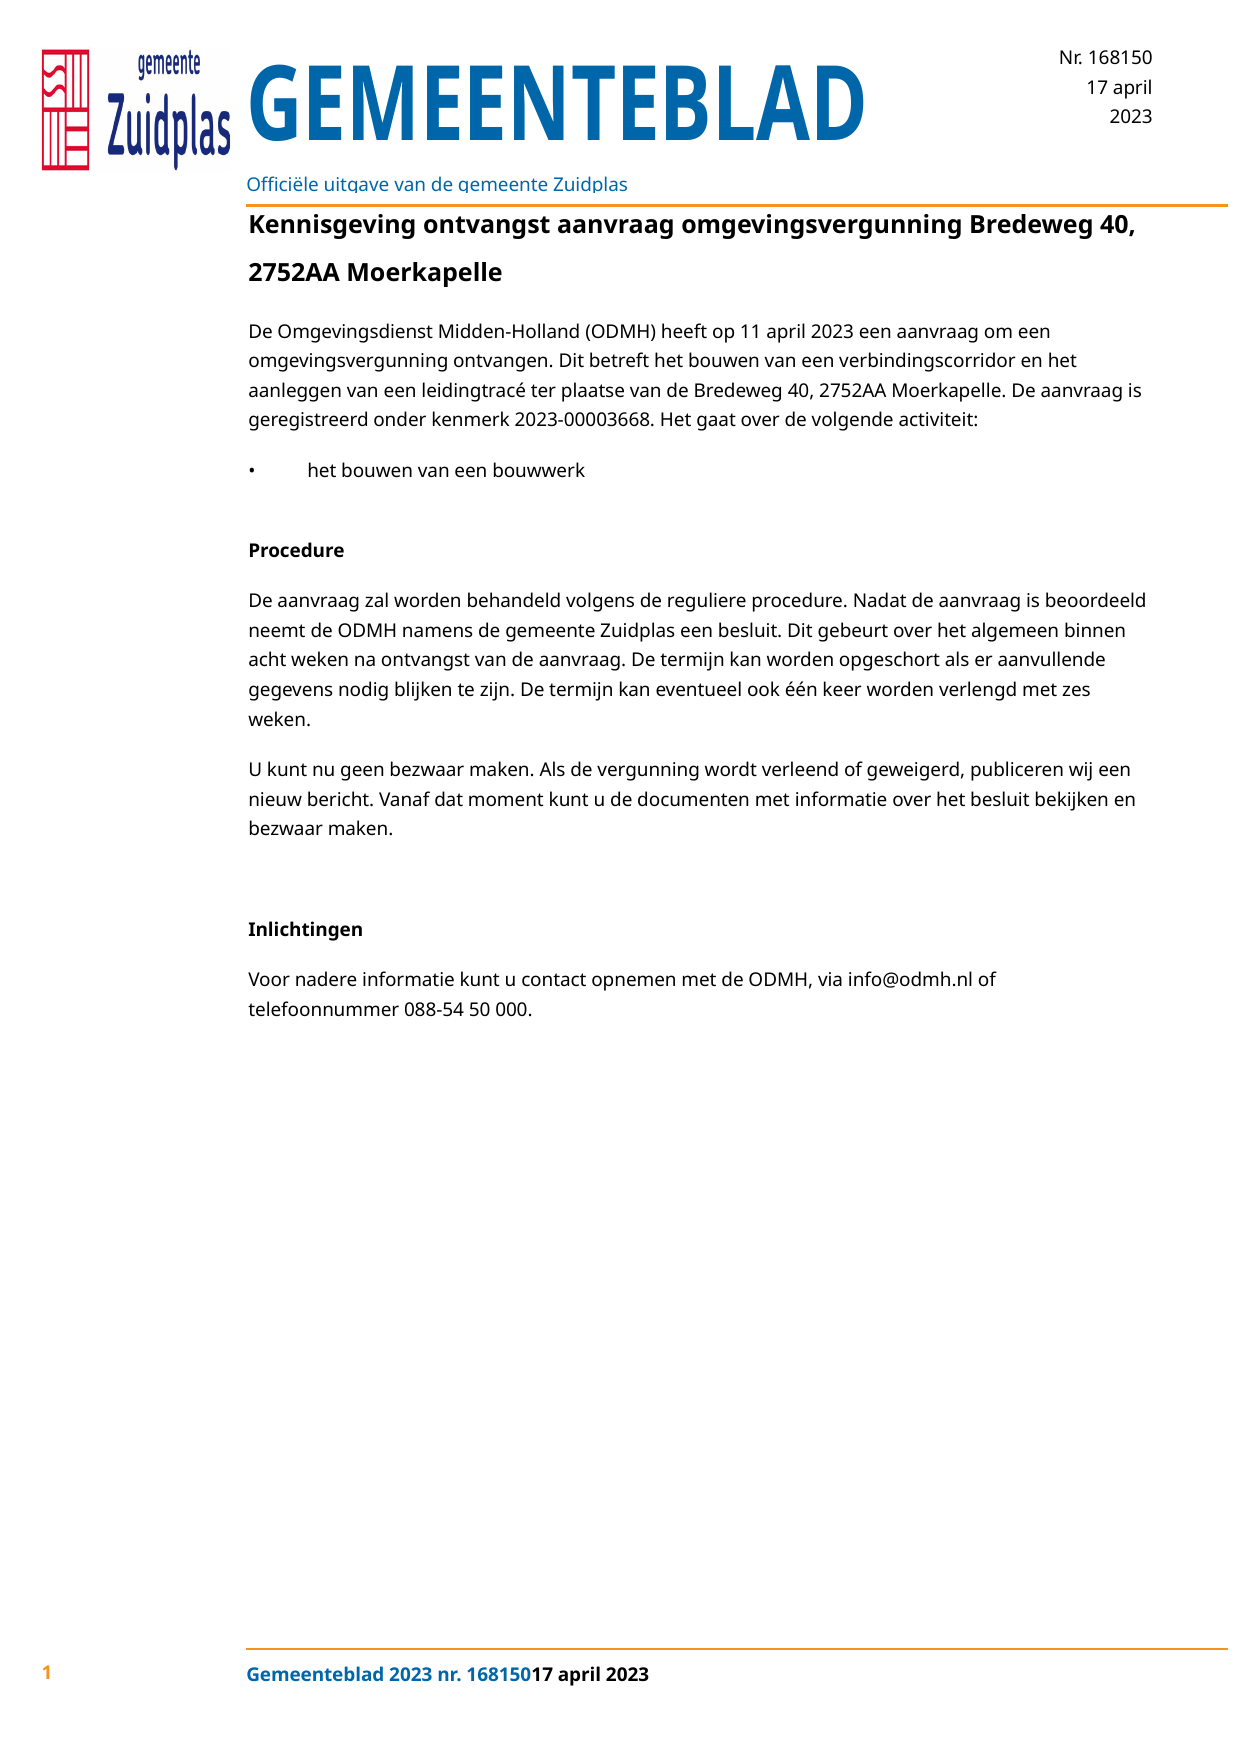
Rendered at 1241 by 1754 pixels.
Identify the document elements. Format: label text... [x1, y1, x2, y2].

text U kunt nu geen bezwaar maken. Als de vergunning wordt verleend of geweigerd, publiceren wij een nieuw bericht. Vanaf dat moment kunt u de documenten met informatie over het besluit bekijken en bezwaar maken. [248, 756, 1152, 841]
text Kennisgeving ontvangst aanvraag omgevingsvergunning Bredeweg 40, 2752AA Moerkapelle [248, 207, 1152, 288]
text Voor nadere informatie kunt u contact opnemen met de ODMH, via info@odmh.nl of telefoonnummer 088-54 50 000. [248, 967, 1152, 1022]
picture [41, 47, 231, 172]
text Inlichtingen [248, 916, 1152, 942]
list het bouwen van een bouwwerk [248, 457, 1152, 483]
text De aanvraag zal worden behandeld volgens de reguliere procedure. Nadat de aanvraag is beoordeeld neemt de ODMH namens de gemeente Zuidplas een besluit. Dit gebeurt over het algemeen binnen acht weken na ontvangst van de aanvraag. De termijn kan worden opgeschort als er aanvullende gegevens nodig blijken te zijn. De termijn kan eventueel ook één keer worden verlengd met zes weken. [248, 587, 1152, 732]
text Procedure [248, 537, 1152, 563]
text De Omgevingsdienst Midden-Holland (ODMH) heeft op 11 april 2023 een aanvraag om een omgevingsvergunning ontvangen. Dit betreft het bouwen van een verbindingscorridor en het aanleggen van een leidingtracé ter plaatse van de Bredeweg 40, 2752AA Moerkapelle. De aanvraag is geregistreerd onder kenmerk 2023-00003668. Het gaat over de volgende activiteit: [248, 318, 1152, 432]
